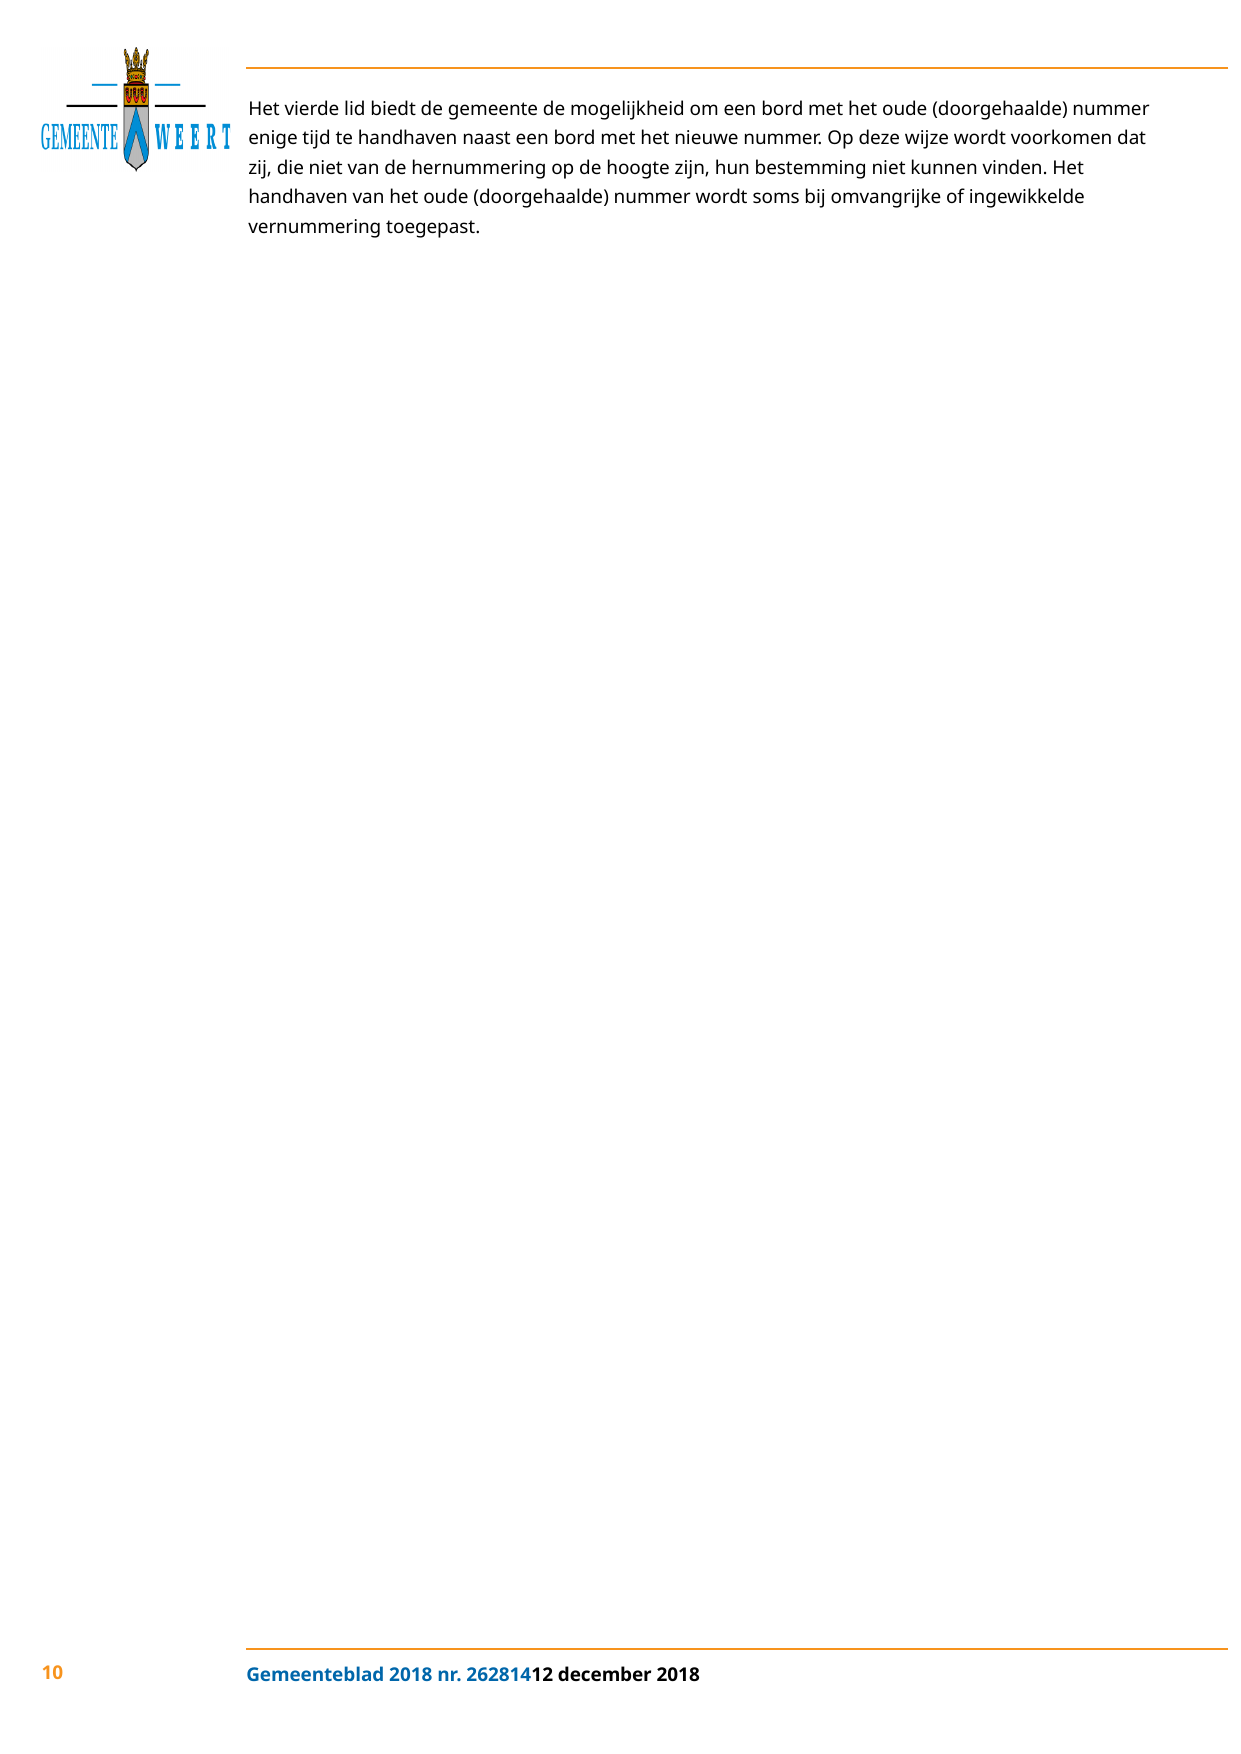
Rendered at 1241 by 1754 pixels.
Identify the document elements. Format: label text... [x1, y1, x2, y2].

picture [41, 47, 231, 172]
text Het vierde lid biedt de gemeente de mogelijkheid om een bord met het oude (doorgehaalde) nummer enige tijd te handhaven naast een bord met het nieuwe nummer. Op deze wijze wordt voorkomen dat zij, die niet van de hernummering op de hoogte zijn, hun bestemming niet kunnen vinden. Het handhaven van het oude (doorgehaalde) nummer wordt soms bij omvangrijke of ingewikkelde vernummering toegepast. [248, 95, 1152, 239]
